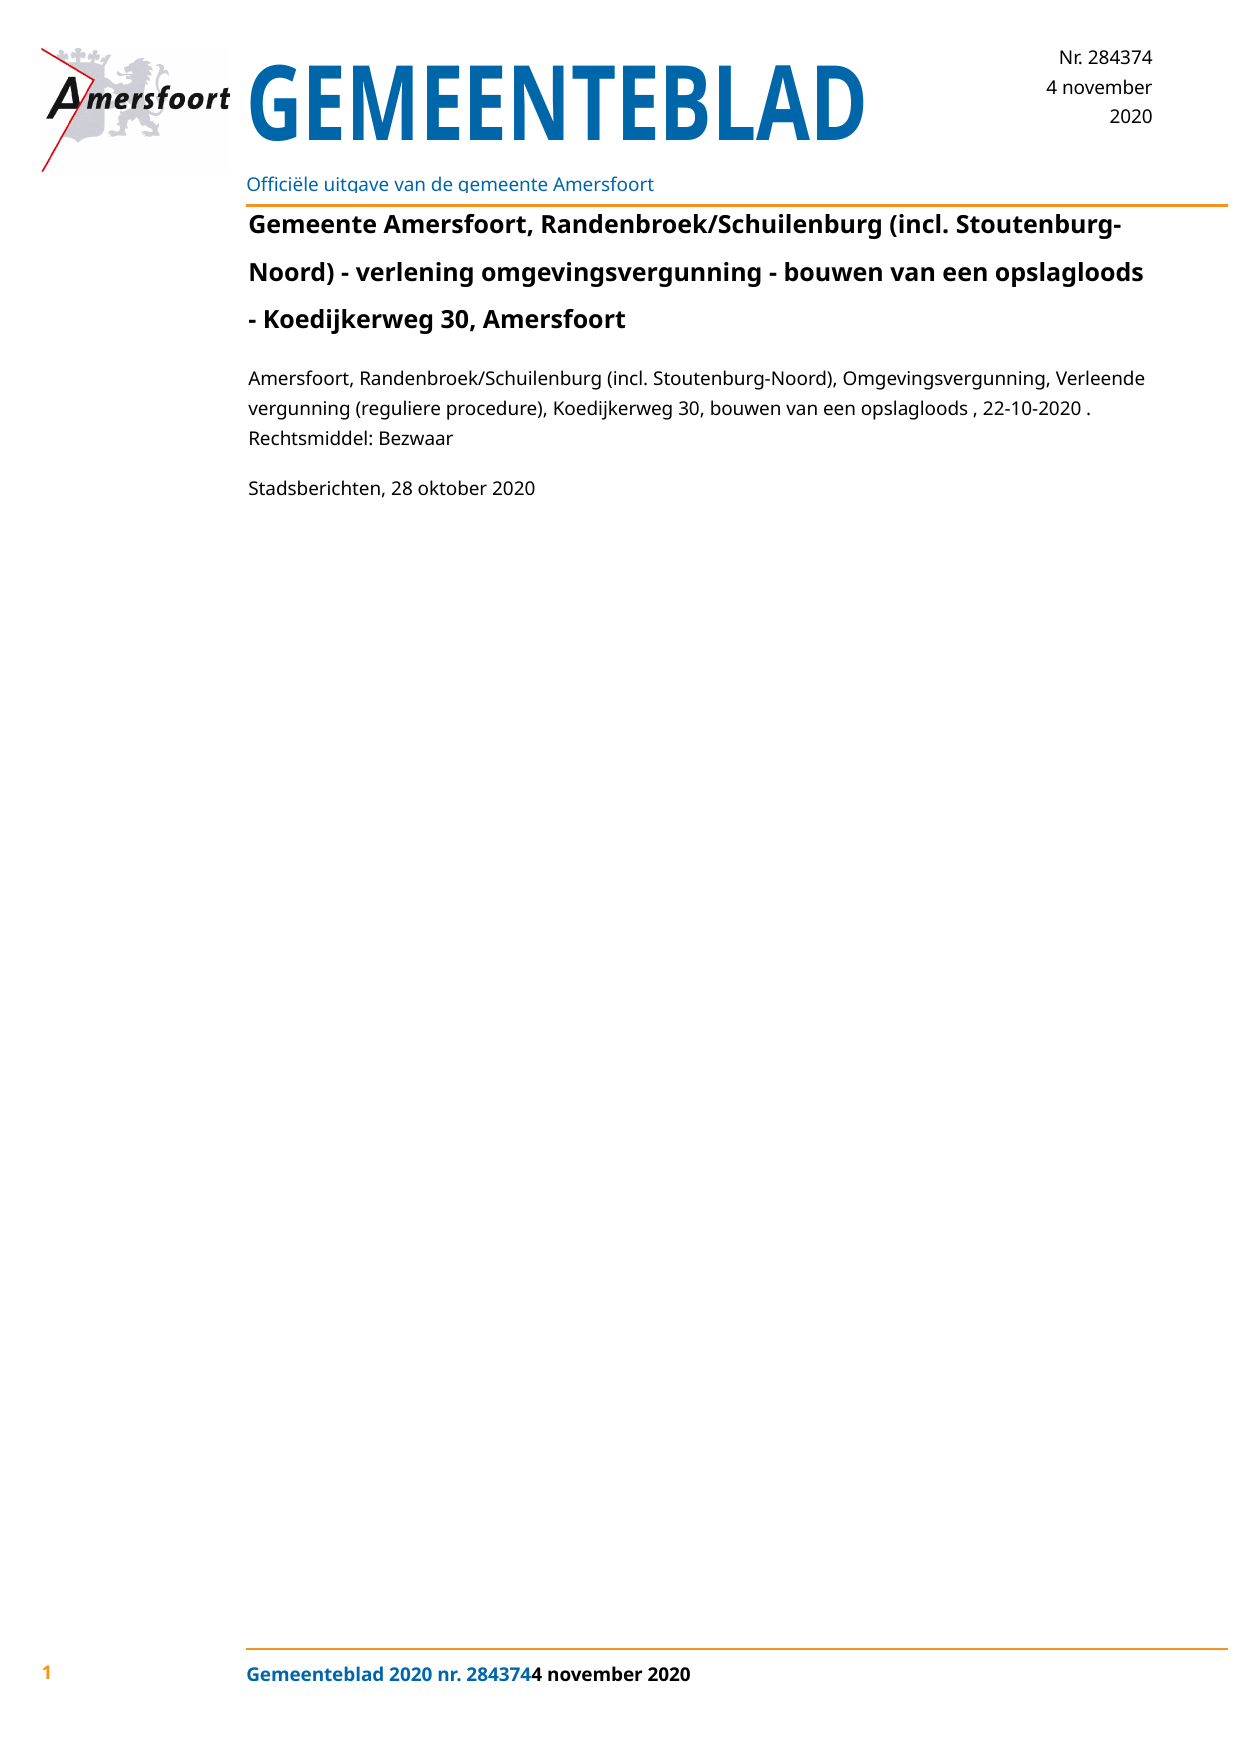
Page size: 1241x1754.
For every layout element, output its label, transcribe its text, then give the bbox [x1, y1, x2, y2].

picture [41, 47, 231, 172]
text Gemeente Amersfoort, Randenbroek/Schuilenburg (incl. Stoutenburg-Noord) - verlening omgevingsvergunning - bouwen van een opslagloods - Koedijkerweg 30, Amersfoort [248, 207, 1152, 336]
text Stadsberichten, 28 oktober 2020 [248, 475, 1152, 501]
text Amersfoort, Randenbroek/Schuilenburg (incl. Stoutenburg-Noord), Omgevingsvergunning, Verleende vergunning (reguliere procedure), Koedijkerweg 30, bouwen van een opslagloods , 22-10-2020 . Rechtsmiddel: Bezwaar [248, 366, 1152, 450]
